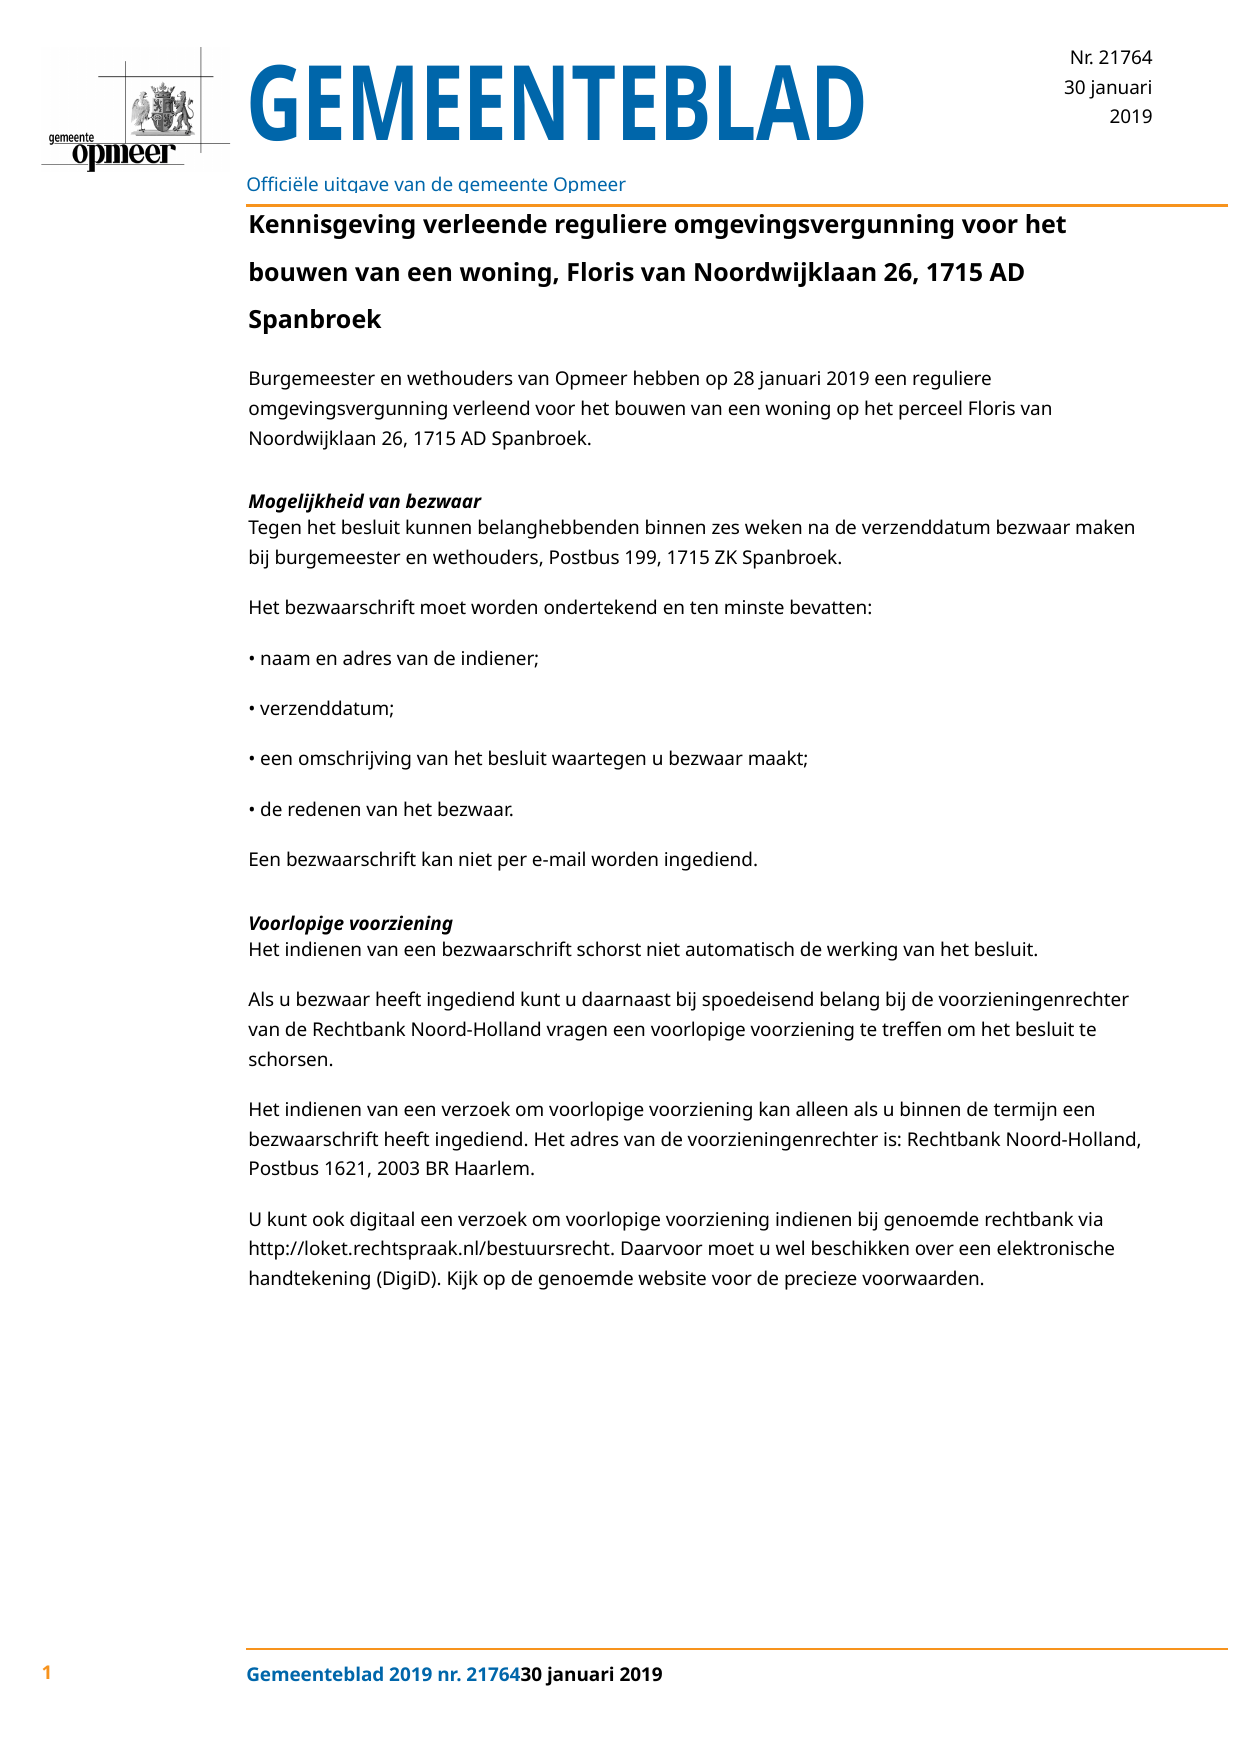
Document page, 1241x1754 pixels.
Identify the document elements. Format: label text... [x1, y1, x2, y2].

text • de redenen van het bezwaar. [248, 796, 1152, 822]
text • verzenddatum; [248, 695, 1152, 721]
text Een bezwaarschrift kan niet per e-mail worden ingediend. [248, 846, 1152, 872]
text Voorlopige voorziening [248, 910, 1152, 936]
picture [41, 47, 231, 172]
text Het indienen van een verzoek om voorlopige voorziening kan alleen als u binnen de termijn een bezwaarschrift heeft ingediend. Het adres van de voorzieningenrechter is: Rechtbank Noord-Holland, Postbus 1621, 2003 BR Haarlem. [248, 1096, 1152, 1181]
text Het bezwaarschrift moet worden ondertekend en ten minste bevatten: [248, 594, 1152, 620]
text Burgemeester en wethouders van Opmeer hebben op 28 januari 2019 een reguliere omgevingsvergunning verleend voor het bouwen van een woning op het perceel Floris van Noordwijklaan 26, 1715 AD Spanbroek. [248, 366, 1152, 450]
text U kunt ook digitaal een verzoek om voorlopige voorziening indienen bij genoemde rechtbank via http://loket.rechtspraak.nl/bestuursrecht. Daarvoor moet u wel beschikken over een elektronische handtekening (DigiD). Kijk op de genoemde website voor de precieze voorwaarden. [248, 1206, 1152, 1291]
text Mogelijkheid van bezwaar [248, 489, 1152, 514]
text • een omschrijving van het besluit waartegen u bezwaar maakt; [248, 746, 1152, 771]
text • naam en adres van de indiener; [248, 645, 1152, 671]
text Kennisgeving verleende reguliere omgevingsvergunning voor het bouwen van een woning, Floris van Noordwijklaan 26, 1715 AD Spanbroek [248, 207, 1152, 336]
text Als u bezwaar heeft ingediend kunt u daarnaast bij spoedeisend belang bij de voorzieningenrechter van de Rechtbank Noord-Holland vragen een voorlopige voorziening te treffen om het besluit te schorsen. [248, 987, 1152, 1071]
text Tegen het besluit kunnen belanghebbenden binnen zes weken na de verzenddatum bezwaar maken bij burgemeester en wethouders, Postbus 199, 1715 ZK Spanbroek. [248, 514, 1152, 570]
text Het indienen van een bezwaarschrift schorst niet automatisch de werking van het besluit. [248, 936, 1152, 962]
